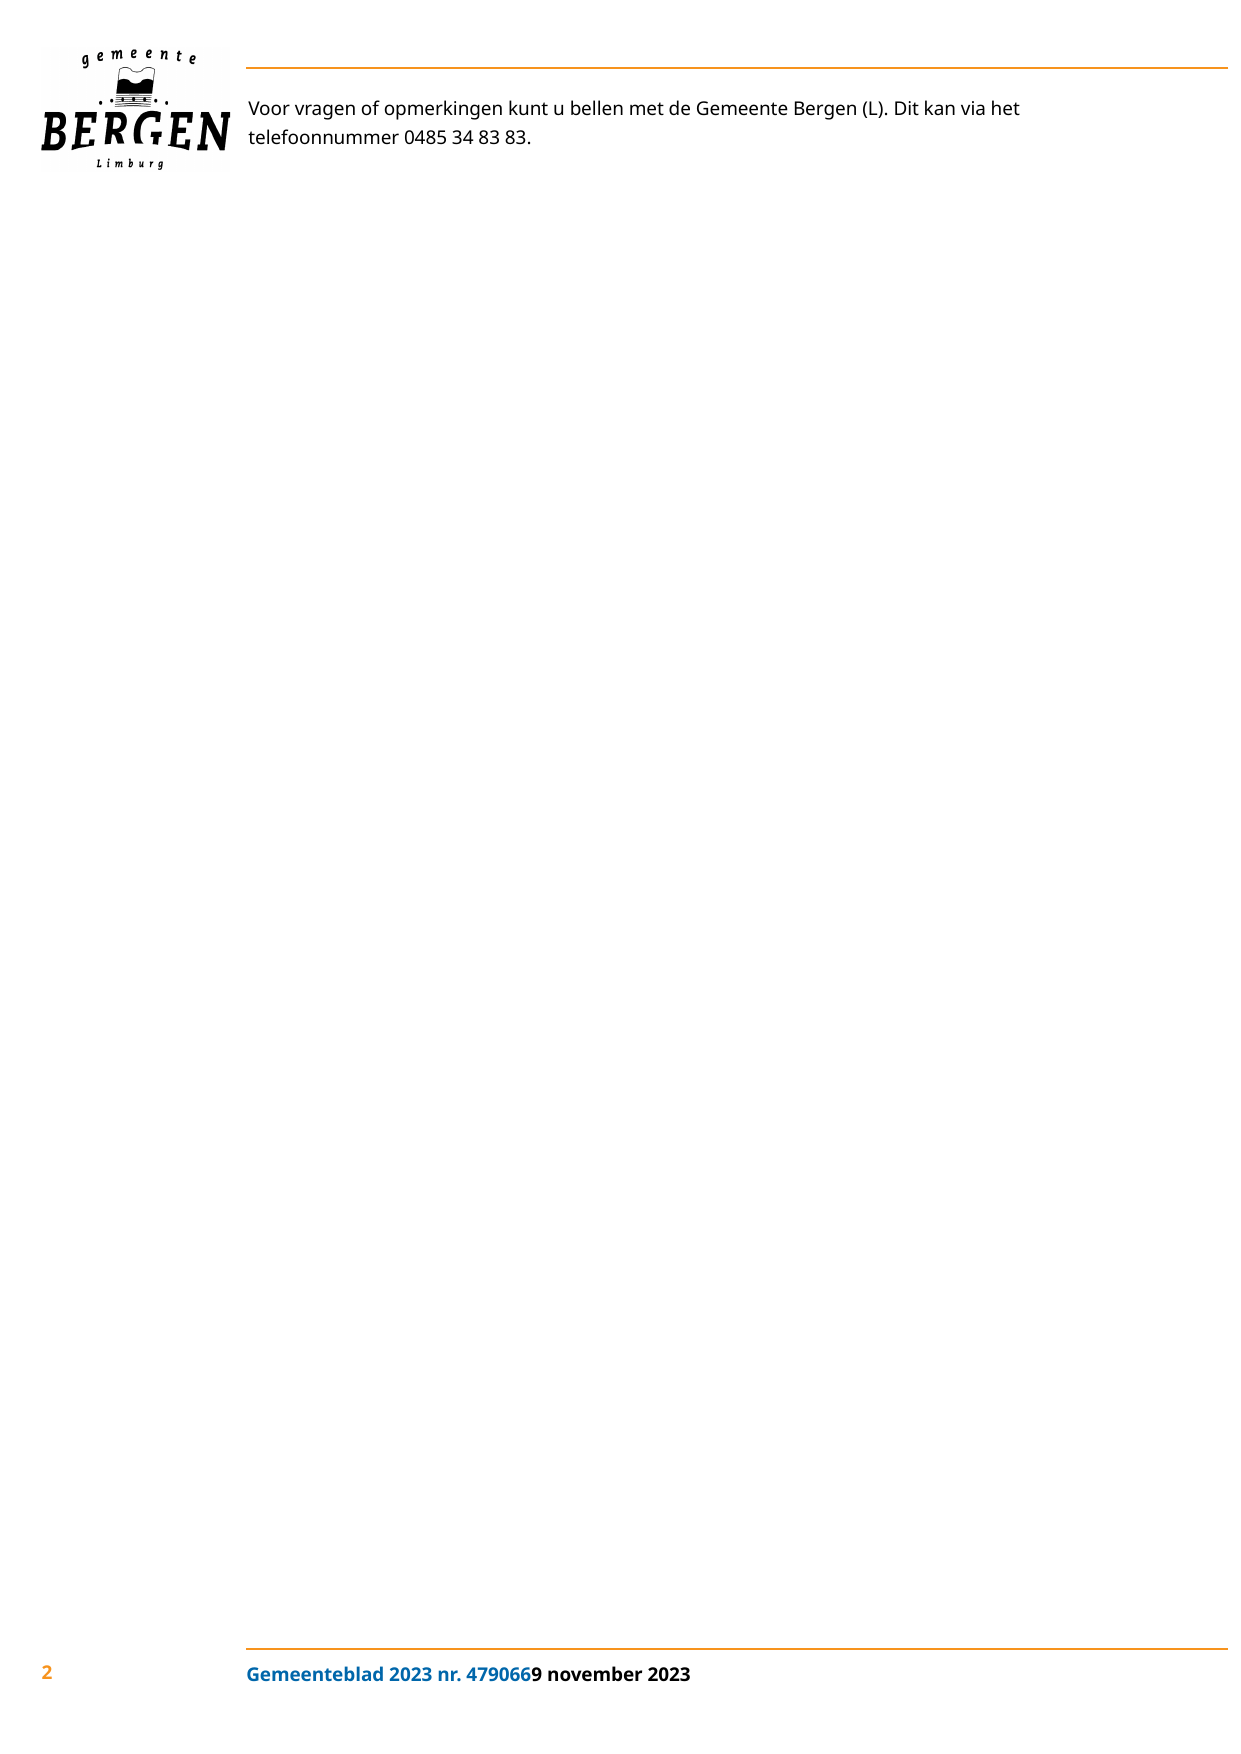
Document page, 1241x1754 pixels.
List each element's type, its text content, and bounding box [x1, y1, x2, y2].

text Voor vragen of opmerkingen kunt u bellen met de Gemeente Bergen (L). Dit kan via het telefoonnummer 0485 34 83 83. [248, 95, 1152, 150]
picture [41, 47, 231, 172]
